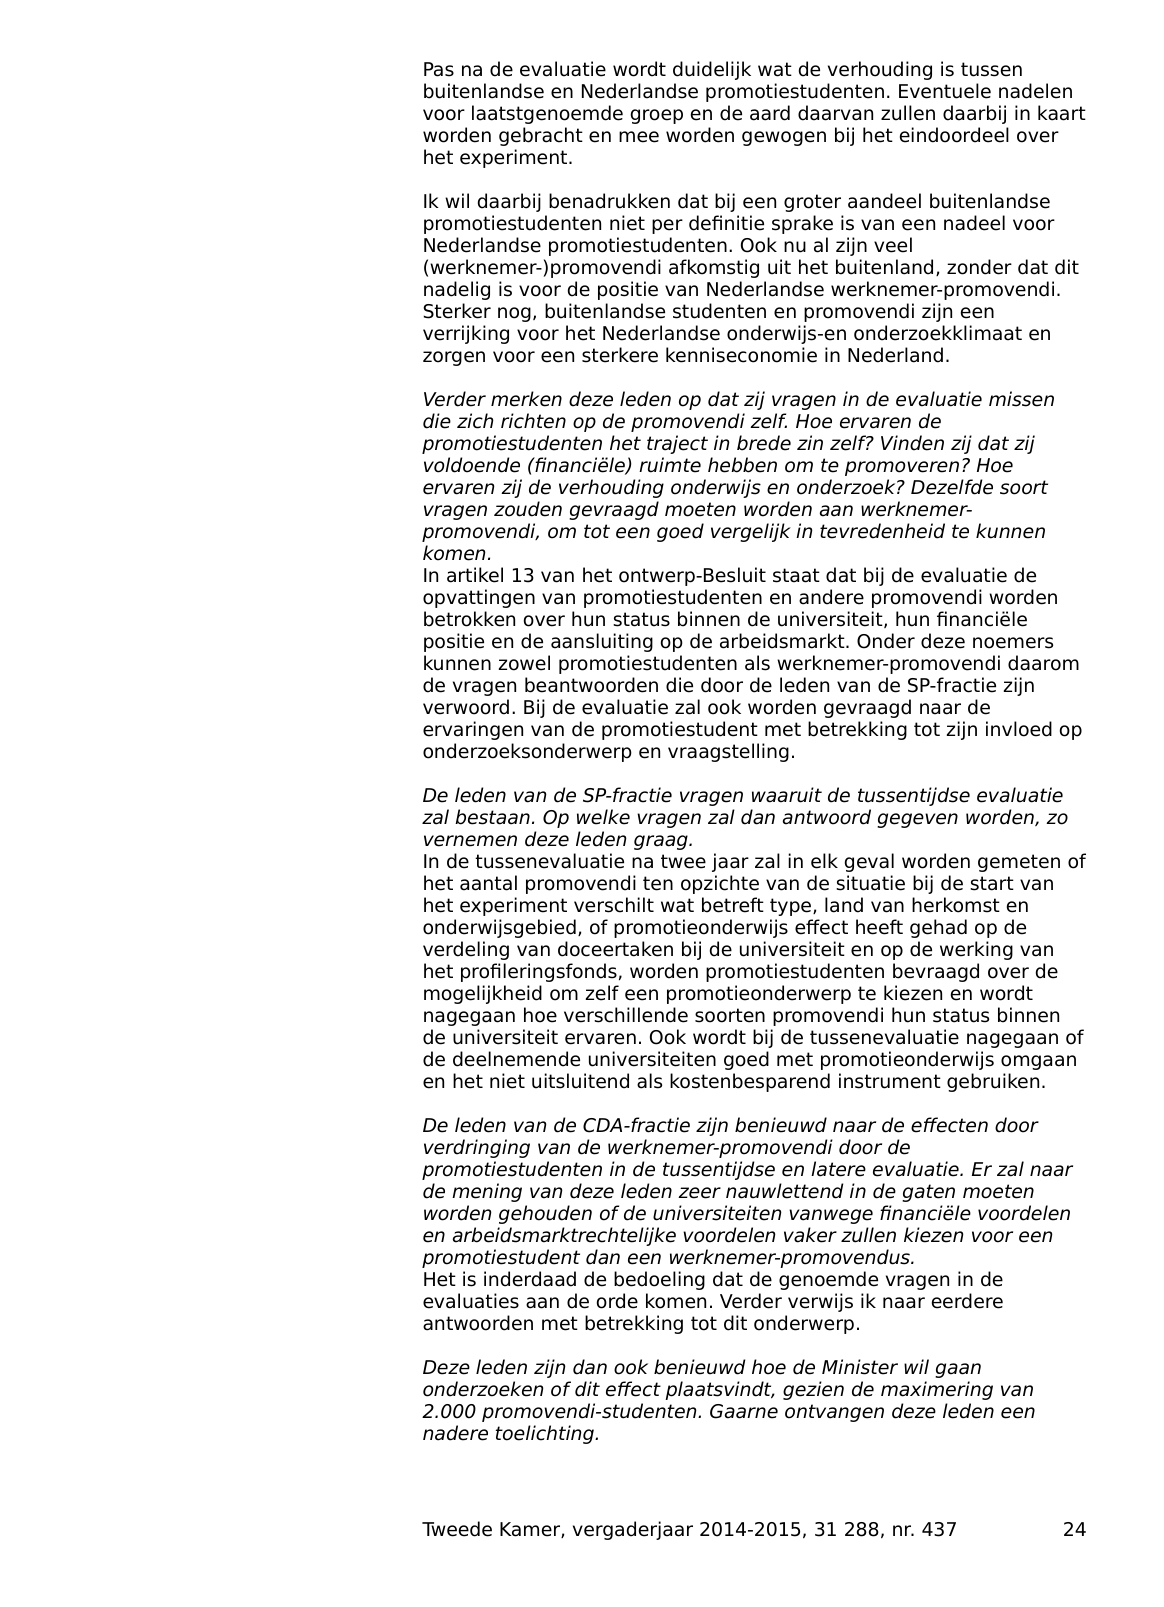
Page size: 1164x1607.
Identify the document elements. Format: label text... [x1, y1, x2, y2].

text In artikel 13 van het ontwerp-Besluit staat dat bij de evaluatie de opvattingen van promotiestudenten en andere promovendi worden betrokken over hun status binnen de universiteit, hun financiële positie en de aansluiting op de arbeidsmarkt. Onder deze noemers kunnen zowel promotiestudenten als werknemer-promovendi daarom de vragen beantwoorden die door de leden van de SP-fractie zijn verwoord. Bij de evaluatie zal ook worden gevraagd naar de ervaringen van de promotiestudent met betrekking tot zijn invloed op onderzoeksonderwerp en vraagstelling. [422, 565, 1087, 763]
text Pas na de evaluatie wordt duidelijk wat de verhouding is tussen buitenlandse en Nederlandse promotiestudenten. Eventuele nadelen voor laatstgenoemde groep en de aard daarvan zullen daarbij in kaart worden gebracht en mee worden gewogen bij het eindoordeel over het experiment. [422, 59, 1087, 169]
text Deze leden zijn dan ook benieuwd hoe de Minister wil gaan onderzoeken of dit effect plaatsvindt, gezien de maximering van 2.000 promovendi-studenten. Gaarne ontvangen deze leden een nadere toelichting. [422, 1357, 1087, 1445]
text De leden van de CDA-fractie zijn benieuwd naar de effecten door verdringing van de werknemer-promovendi door de promotiestudenten in de tussentijdse en latere evaluatie. Er zal naar de mening van deze leden zeer nauwlettend in de gaten moeten worden gehouden of de universiteiten vanwege financiële voordelen en arbeidsmarktrechtelijke voordelen vaker zullen kiezen voor een promotiestudent dan een werknemer-promovendus. [422, 1115, 1087, 1269]
text Ik wil daarbij benadrukken dat bij een groter aandeel buitenlandse promotiestudenten niet per definitie sprake is van een nadeel voor Nederlandse promotiestudenten. Ook nu al zijn veel (werknemer-)promovendi afkomstig uit het buitenland, zonder dat dit nadelig is voor de positie van Nederlandse werknemer-promovendi. Sterker nog, buitenlandse studenten en promovendi zijn een verrijking voor het Nederlandse onderwijs-en onderzoekklimaat en zorgen voor een sterkere kenniseconomie in Nederland. [422, 191, 1087, 367]
text In de tussenevaluatie na twee jaar zal in elk geval worden gemeten of het aantal promovendi ten opzichte van de situatie bij de start van het experiment verschilt wat betreft type, land van herkomst en onderwijsgebied, of promotieonderwijs effect heeft gehad op de verdeling van doceertaken bij de universiteit en op de werking van het profileringsfonds, worden promotiestudenten bevraagd over de mogelijkheid om zelf een promotieonderwerp te kiezen en wordt nagegaan hoe verschillende soorten promovendi hun status binnen de universiteit ervaren. Ook wordt bij de tussenevaluatie nagegaan of de deelnemende universiteiten goed met promotieonderwijs omgaan en het niet uitsluitend als kostenbesparend instrument gebruiken. [422, 851, 1087, 1093]
text Verder merken deze leden op dat zij vragen in de evaluatie missen die zich richten op de promovendi zelf. Hoe ervaren de promotiestudenten het traject in brede zin zelf? Vinden zij dat zij voldoende (financiële) ruimte hebben om te promoveren? Hoe ervaren zij de verhouding onderwijs en onderzoek? Dezelfde soort vragen zouden gevraagd moeten worden aan werknemer-promovendi, om tot een goed vergelijk in tevredenheid te kunnen komen. [422, 389, 1087, 565]
text Het is inderdaad de bedoeling dat de genoemde vragen in de evaluaties aan de orde komen. Verder verwijs ik naar eerdere antwoorden met betrekking tot dit onderwerp. [422, 1269, 1087, 1335]
text De leden van de SP-fractie vragen waaruit de tussentijdse evaluatie zal bestaan. Op welke vragen zal dan antwoord gegeven worden, zo vernemen deze leden graag. [422, 785, 1087, 851]
